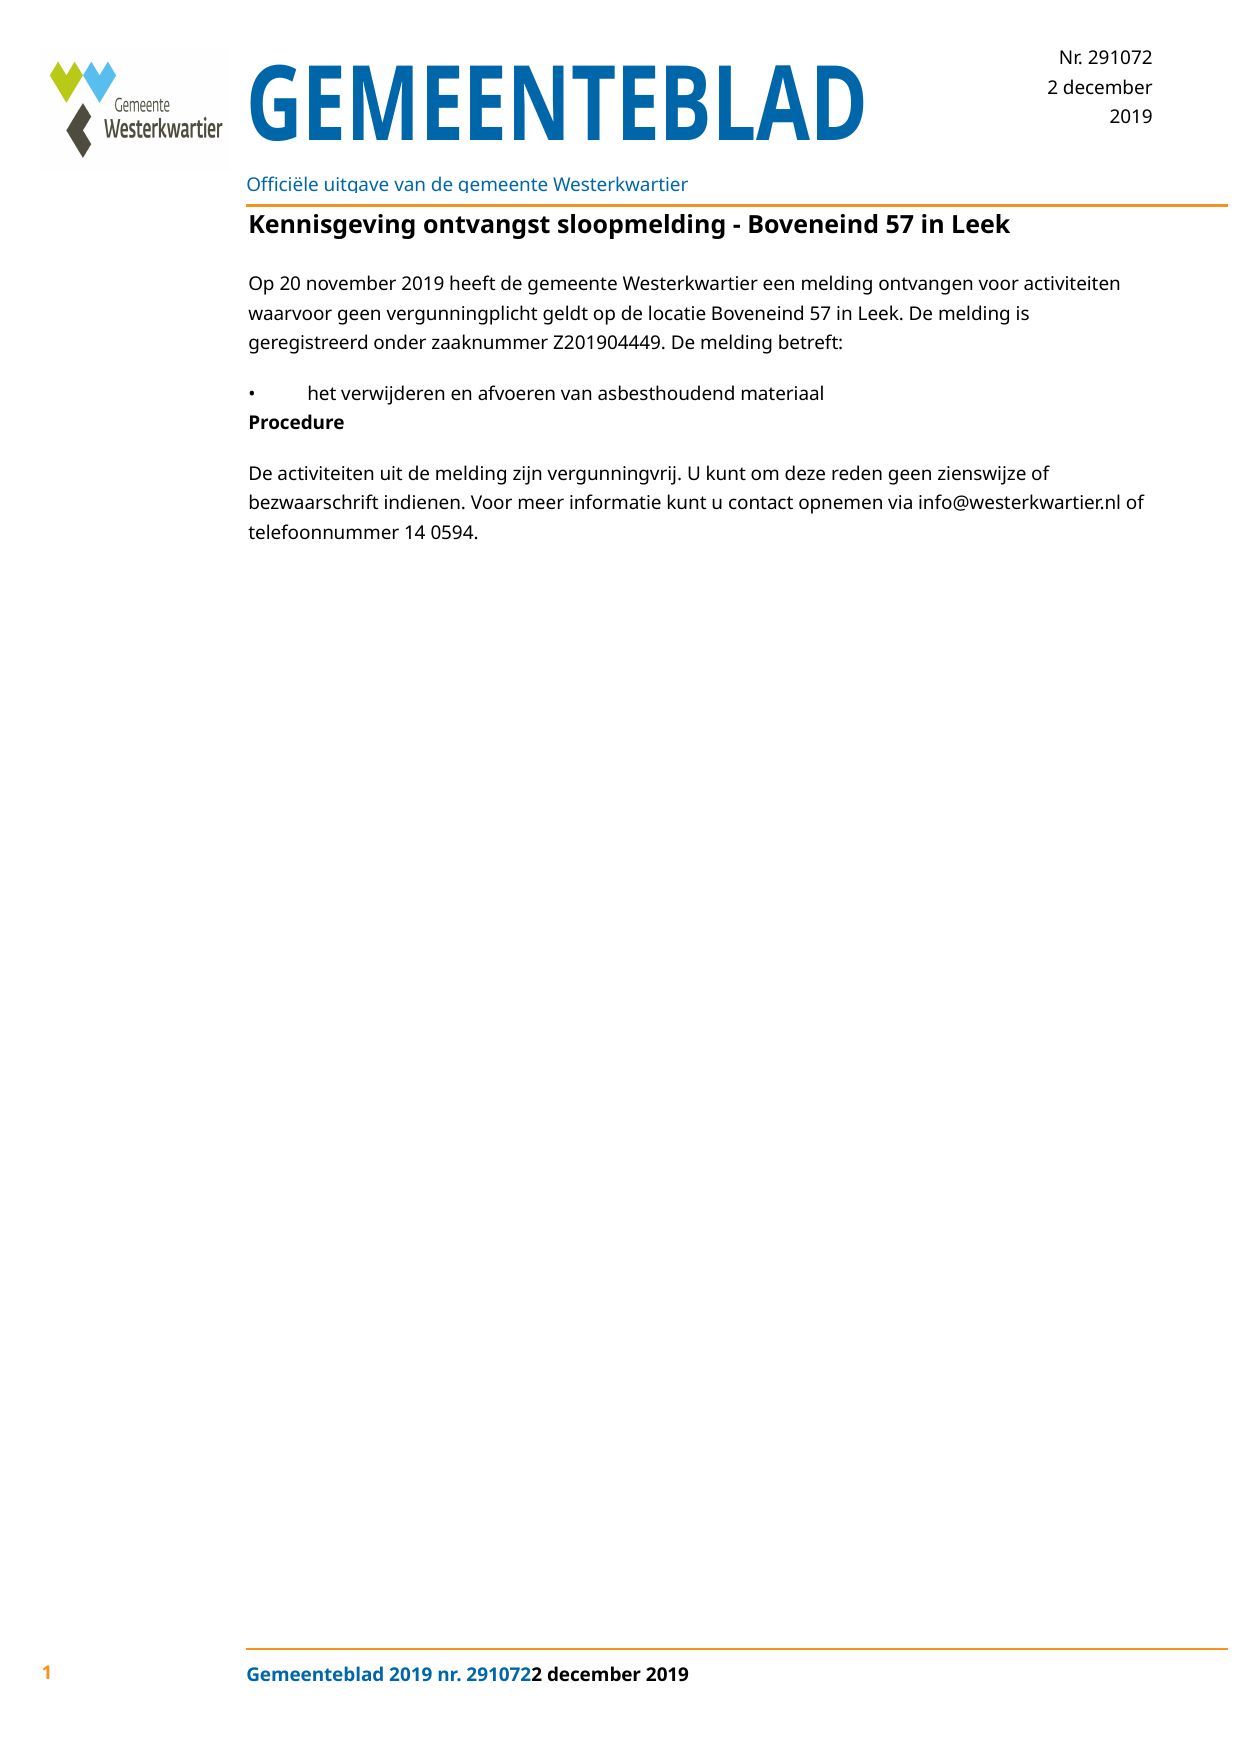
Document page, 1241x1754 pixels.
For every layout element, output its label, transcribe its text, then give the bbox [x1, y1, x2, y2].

list het verwijderen en afvoeren van asbesthoudend materiaal [248, 380, 1152, 406]
text Kennisgeving ontvangst sloopmelding - Boveneind 57 in Leek [248, 207, 1152, 241]
text Procedure [248, 409, 1152, 435]
text De activiteiten uit de melding zijn vergunningvrij. U kunt om deze reden geen zienswijze of bezwaarschrift indienen. Voor meer informatie kunt u contact opnemen via info@westerkwartier.nl of telefoonnummer 14 0594. [248, 460, 1152, 545]
picture [41, 47, 231, 172]
text Op 20 november 2019 heeft de gemeente Westerkwartier een melding ontvangen voor activiteiten waarvoor geen vergunningplicht geldt op de locatie Boveneind 57 in Leek. De melding is geregistreerd onder zaaknummer Z201904449. De melding betreft: [248, 270, 1152, 355]
